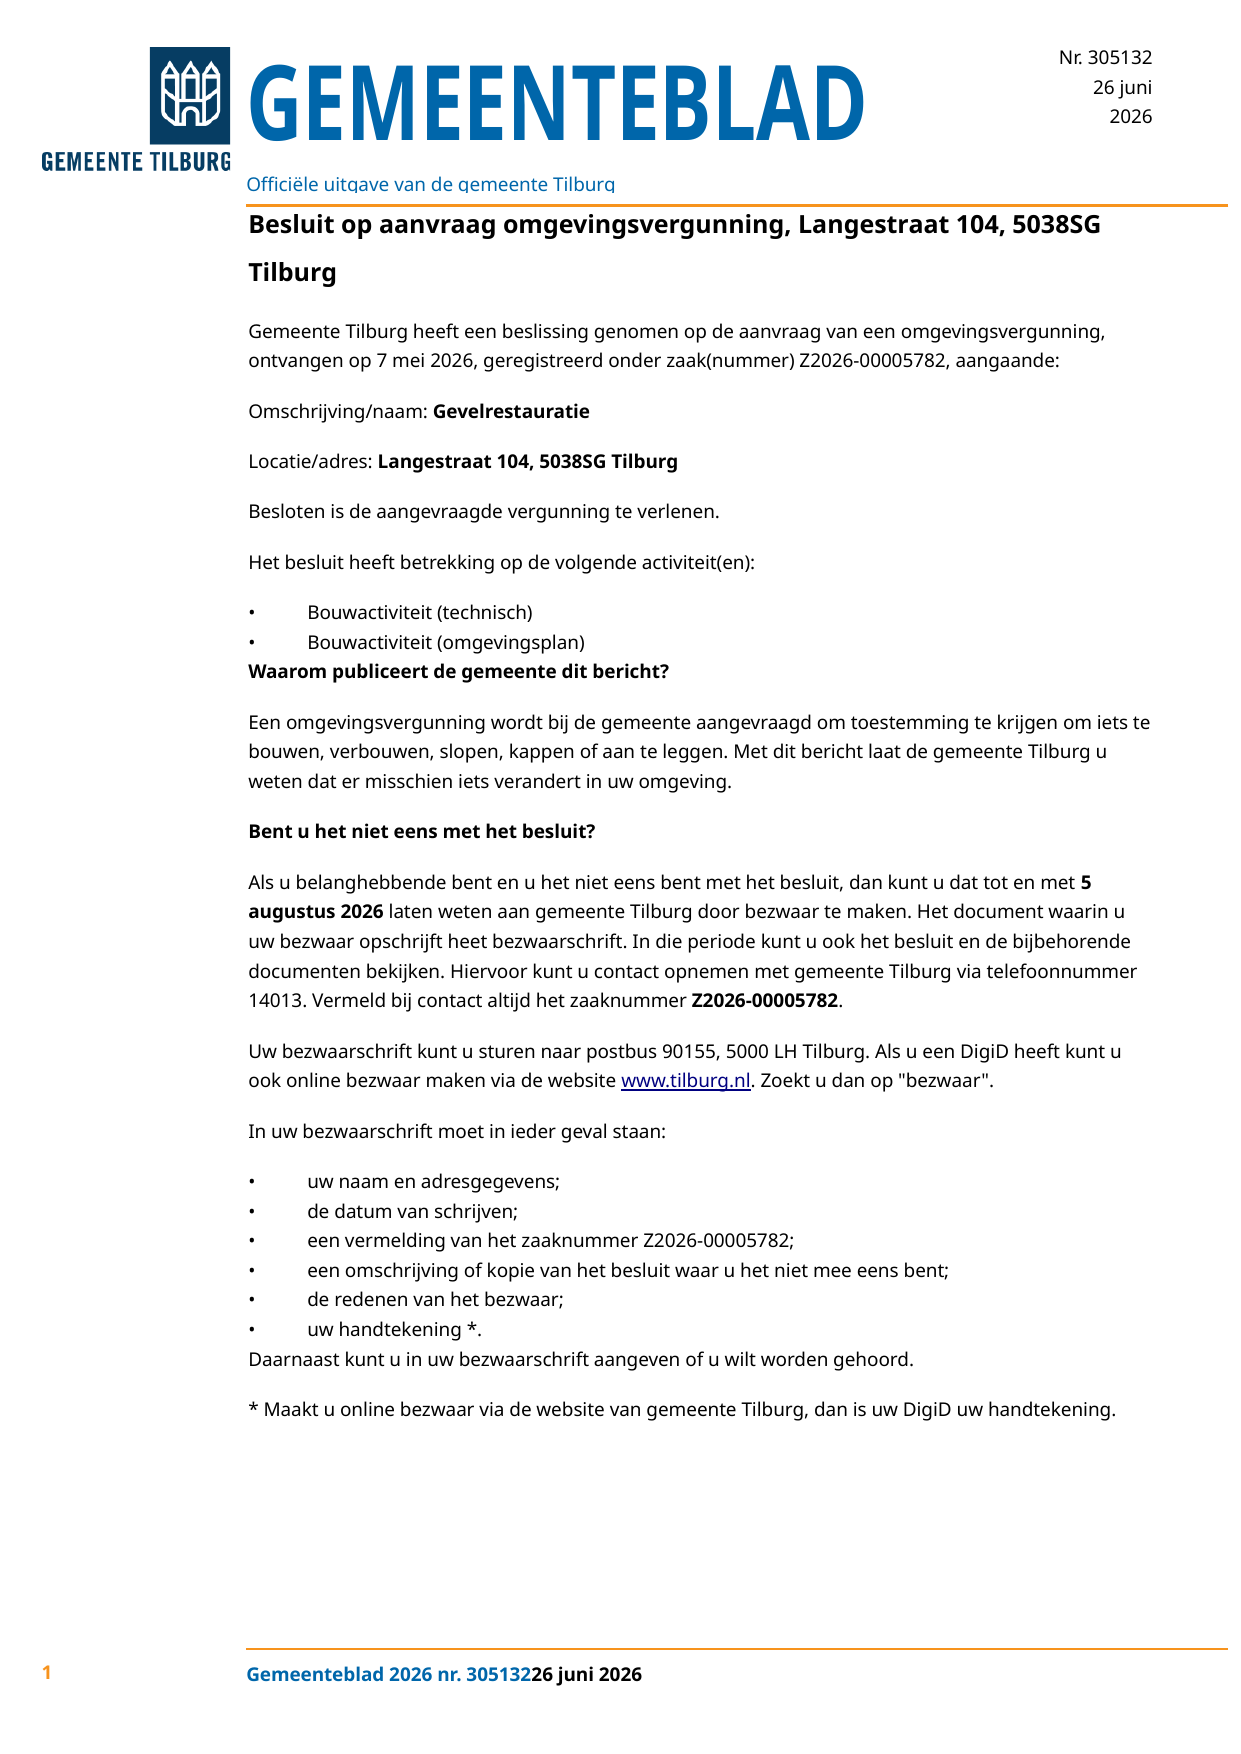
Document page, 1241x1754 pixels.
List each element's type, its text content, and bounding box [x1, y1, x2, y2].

text Een omgevingsvergunning wordt bij de gemeente aangevraagd om toestemming te krijgen om iets te bouwen, verbouwen, slopen, kappen of aan te leggen. Met dit bericht laat de gemeente Tilburg u weten dat er misschien iets verandert in uw omgeving. [248, 709, 1152, 794]
text Daarnaast kunt u in uw bezwaarschrift aangeven of u wilt worden gehoord. [248, 1346, 1152, 1372]
list Bouwactiviteit (technisch) [248, 599, 1152, 625]
list Bouwactiviteit (omgevingsplan) [248, 629, 1152, 655]
text Bent u het niet eens met het besluit? [248, 819, 1152, 844]
list uw naam en adresgegevens; [248, 1168, 1152, 1194]
text Omschrijving/naam: Gevelrestauratie [248, 398, 1152, 424]
list een vermelding van het zaaknummer Z2026-00005782; [248, 1227, 1152, 1253]
text Locatie/adres: Langestraat 104, 5038SG Tilburg [248, 448, 1152, 474]
picture [41, 47, 231, 172]
text Besluit op aanvraag omgevingsvergunning, Langestraat 104, 5038SG Tilburg [248, 207, 1152, 288]
list uw handtekening *. [248, 1316, 1152, 1342]
text * Maakt u online bezwaar via de website van gemeente Tilburg, dan is uw DigiD uw handtekening. [248, 1396, 1152, 1422]
text Als u belanghebbende bent en u het niet eens bent met het besluit, dan kunt u dat tot en met 5 augustus 2026 laten weten aan gemeente Tilburg door bezwaar te maken. Het document waarin u uw bezwaar opschrijft heet bezwaarschrift. In die periode kunt u ook het besluit en de bijbehorende documenten bekijken. Hiervoor kunt u contact opnemen met gemeente Tilburg via telefoonnummer 14013. Vermeld bij contact altijd het zaaknummer Z2026-00005782. [248, 869, 1152, 1013]
text In uw bezwaarschrift moet in ieder geval staan: [248, 1118, 1152, 1144]
list de redenen van het bezwaar; [248, 1287, 1152, 1312]
text Uw bezwaarschrift kunt u sturen naar postbus 90155, 5000 LH Tilburg. Als u een DigiD heeft kunt u ook online bezwaar maken via de website www.tilburg.nl. Zoekt u dan op "bezwaar". [248, 1038, 1152, 1093]
text Waarom publiceert de gemeente dit bericht? [248, 659, 1152, 684]
text Gemeente Tilburg heeft een beslissing genomen op de aanvraag van een omgevingsvergunning, ontvangen op 7 mei 2026, geregistreerd onder zaak(nummer) Z2026-00005782, aangaande: [248, 318, 1152, 373]
list de datum van schrijven; [248, 1198, 1152, 1224]
text Het besluit heeft betrekking op de volgende activiteit(en): [248, 549, 1152, 575]
text Besloten is de aangevraagde vergunning te verlenen. [248, 499, 1152, 524]
list een omschrijving of kopie van het besluit waar u het niet mee eens bent; [248, 1257, 1152, 1283]
